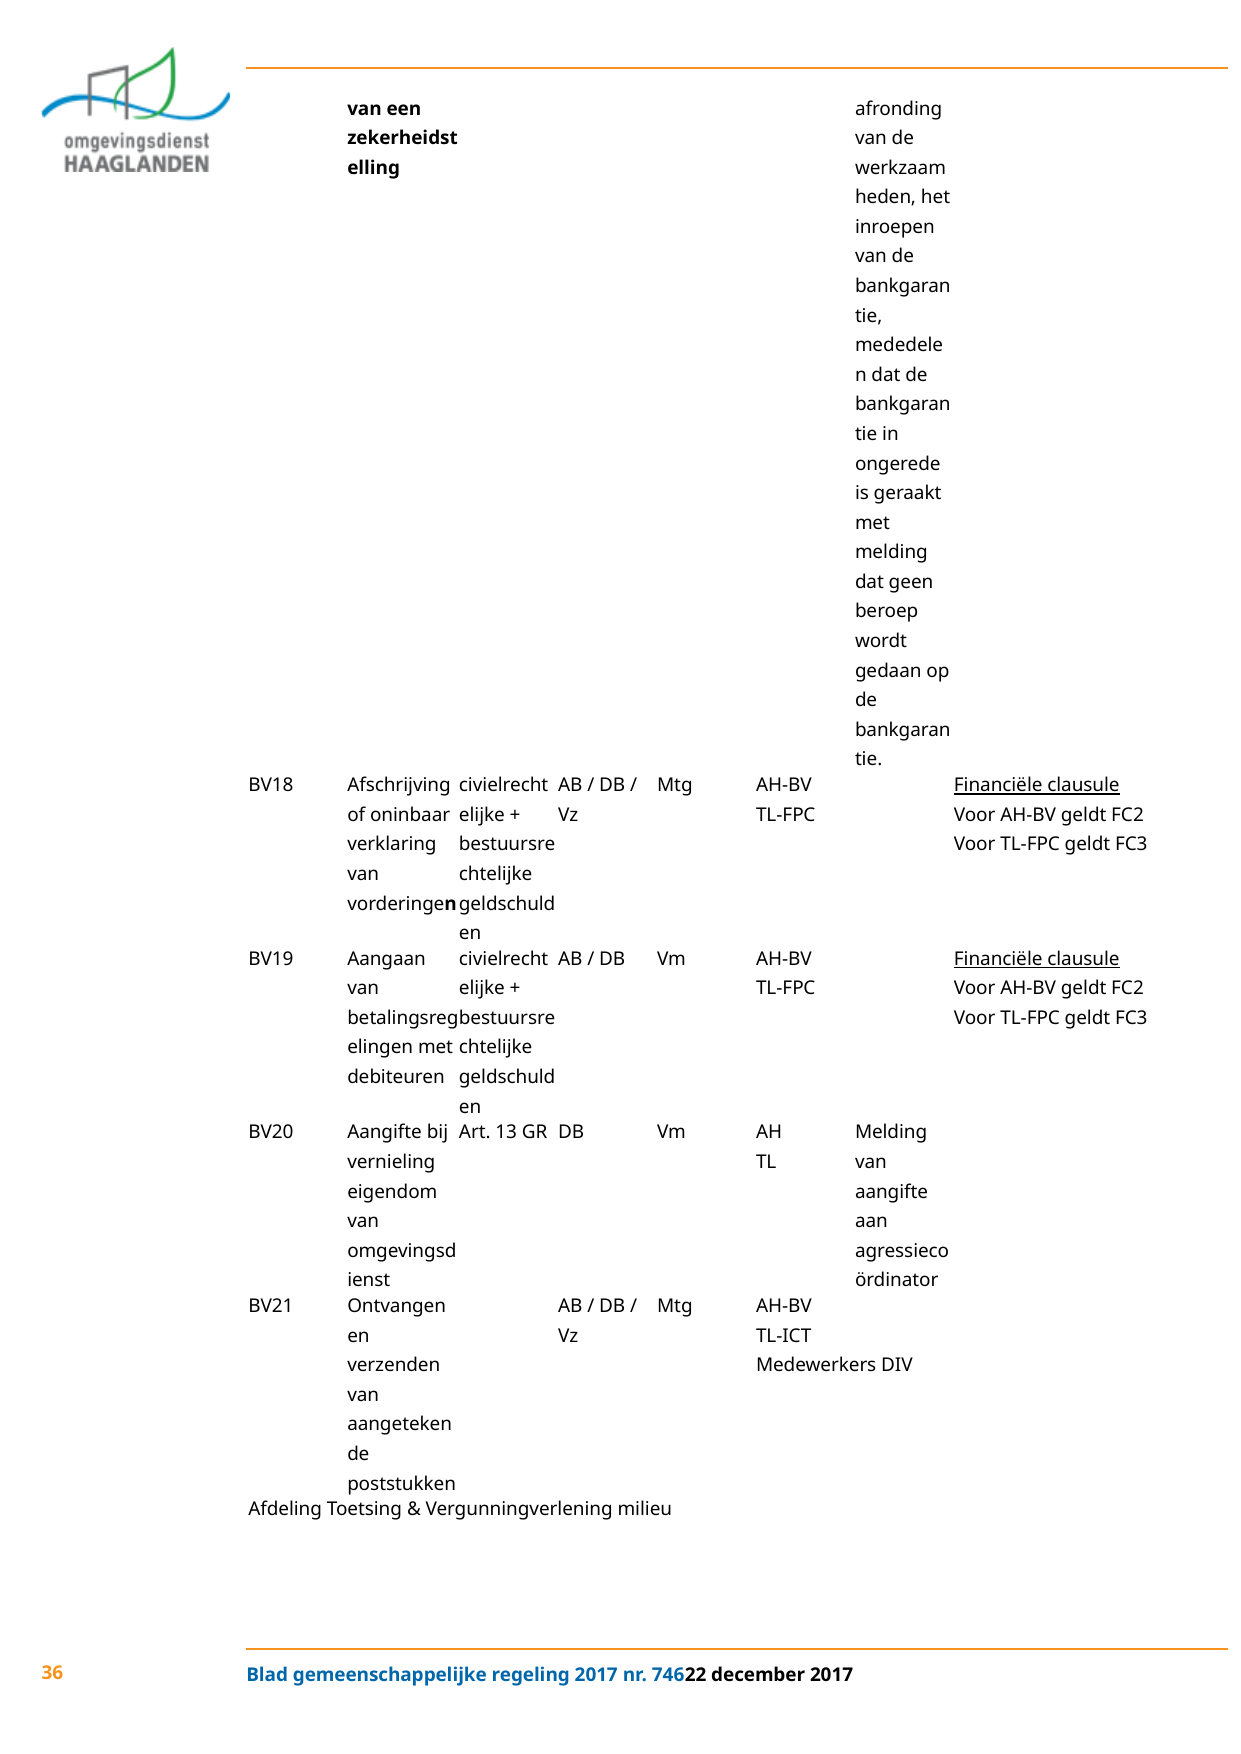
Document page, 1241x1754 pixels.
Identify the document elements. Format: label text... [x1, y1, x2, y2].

table_cell Vm [657, 1119, 756, 1292]
table_cell [657, 95, 756, 771]
table_cell [855, 945, 954, 1119]
table_cell Mtg [657, 1292, 756, 1496]
table_cell Ontvangen en verzenden van aangetekende poststukken [347, 1292, 459, 1496]
table_cell BV21 [248, 1292, 347, 1496]
table_cell [954, 95, 1152, 771]
table_cell AB / DB [558, 945, 657, 1119]
table_cell AH-BV TL-FPC [756, 771, 855, 945]
table_cell [954, 1292, 1152, 1496]
table_cell Financiële clausule Voor AH-BV geldt FC2 Voor TL-FPC geldt FC3 [954, 945, 1152, 1119]
table_cell Aangaan van betalingsregelingen met debiteuren [347, 945, 459, 1119]
table_cell civielrechtelijke + bestuursrechtelijke geldschulden [459, 771, 558, 945]
table_cell BV19 [248, 945, 347, 1119]
table_cell Melding van aangifte aan agressiecoördinator [855, 1119, 954, 1292]
table_cell Afdeling Toetsing & Vergunningverlening milieu [248, 1496, 1053, 1521]
table_cell BV18 [248, 771, 347, 945]
table_cell Vm [657, 945, 756, 1119]
table_cell Art. 13 GR [459, 1119, 558, 1292]
table_cell Financiële clausule Voor AH-BV geldt FC2 Voor TL-FPC geldt FC3 [954, 771, 1152, 945]
table_cell AH-BV TL-ICT Medewerkers DIV [756, 1292, 954, 1496]
table_cell van een zekerheidstelling [347, 95, 459, 771]
table_cell [855, 771, 954, 945]
table_cell Aangifte bij vernieling eigendom van omgevingsdienst [347, 1119, 459, 1292]
table_cell Afschrijving of oninbaar verklaring van vorderingen [347, 771, 459, 945]
table_cell [459, 1292, 558, 1496]
table_cell [459, 95, 558, 771]
table_cell AH TL [756, 1119, 855, 1292]
table_cell AH-BV TL-FPC [756, 945, 855, 1119]
table_cell [954, 1119, 1152, 1292]
table_cell [756, 95, 855, 771]
table_cell afronding van de werkzaamheden, het inroepen van de bankgarantie, mededelen dat de bankgarantie in ongerede is geraakt met melding dat geen beroep wordt gedaan op de bankgarantie. [855, 95, 954, 771]
table_cell [248, 95, 347, 771]
table_cell civielrechtelijke + bestuursrechtelijke geldschulden [459, 945, 558, 1119]
table_cell AB / DB / Vz [558, 1292, 657, 1496]
table_cell [558, 95, 657, 771]
picture [41, 47, 231, 172]
table_cell DB [558, 1119, 657, 1292]
table_cell AB / DB / Vz [558, 771, 657, 945]
table_cell BV20 [248, 1119, 347, 1292]
table_cell Mtg [657, 771, 756, 945]
